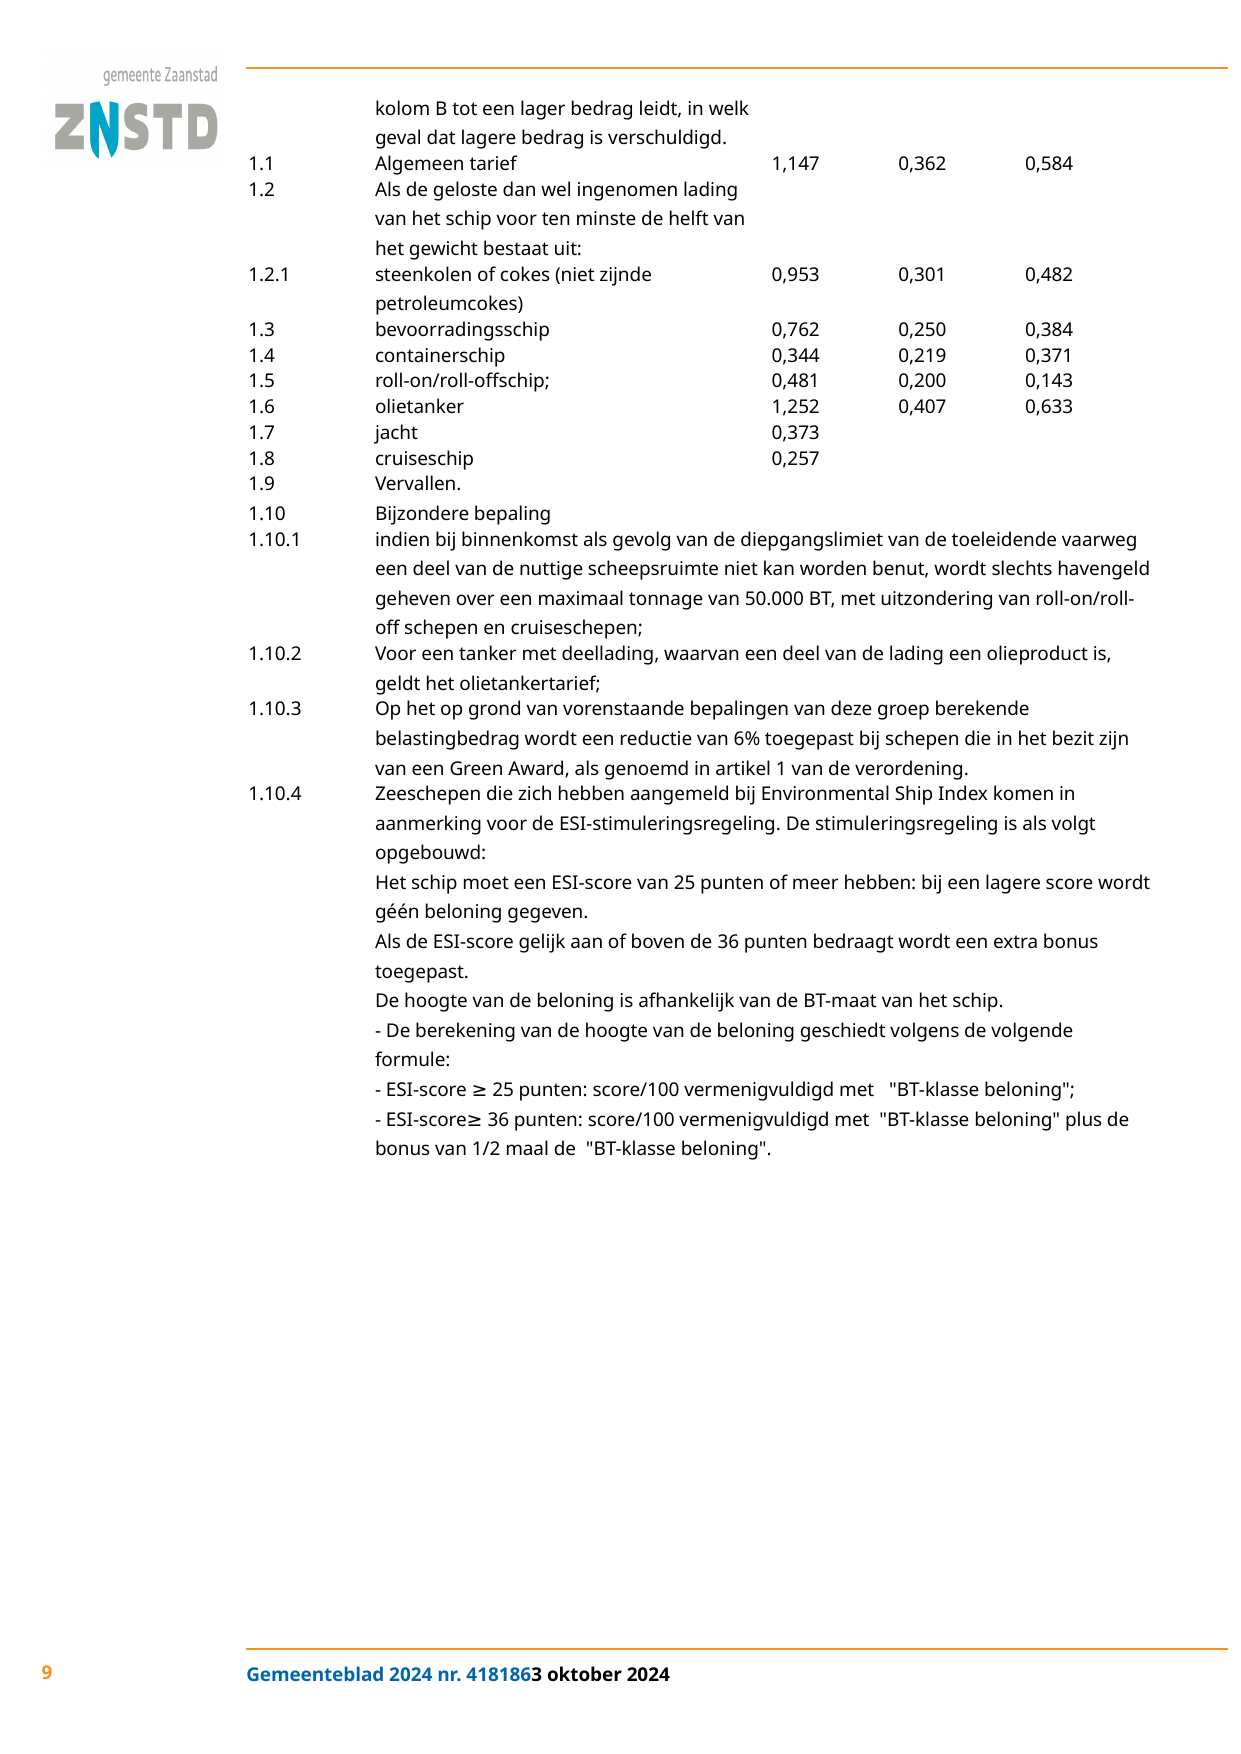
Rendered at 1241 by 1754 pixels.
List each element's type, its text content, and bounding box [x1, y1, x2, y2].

table_cell 0,482 [1025, 261, 1152, 316]
table_cell 0,953 [771, 261, 898, 316]
table_cell bevoorradingsschip [375, 316, 771, 342]
table_cell 0,384 [1025, 316, 1152, 342]
table_cell 1.10.2 [248, 640, 375, 696]
table_cell kolom B tot een lager bedrag leidt, in welk geval dat lagere bedrag is verschuldigd. [375, 95, 771, 150]
table_cell 1.10.4 [248, 780, 375, 1161]
picture [41, 47, 231, 172]
table_cell [1025, 176, 1152, 261]
table_cell Voor een tanker met deellading, waarvan een deel van de lading een olieproduct is, geldt het olietankertarief; [375, 640, 1152, 696]
table_cell 0,371 [1025, 342, 1152, 367]
table_cell 0,373 [771, 419, 898, 445]
table_cell 0,250 [898, 316, 1025, 342]
table_cell 1.2 [248, 176, 375, 261]
table_cell 0,257 [771, 445, 898, 470]
table_cell 0,633 [1025, 393, 1152, 419]
table_cell jacht [375, 419, 771, 445]
table_cell 0,362 [898, 150, 1025, 176]
table_cell [1025, 419, 1152, 445]
table_cell [898, 419, 1025, 445]
table_cell containerschip [375, 342, 771, 367]
table_cell olietanker [375, 393, 771, 419]
table_cell [248, 95, 375, 150]
table_cell roll-on/roll-offschip; [375, 368, 771, 393]
table_cell indien bij binnenkomst als gevolg van de diepgangslimiet van de toeleidende vaarweg een deel van de nuttige scheepsruimte niet kan worden benut, wordt slechts havengeld geheven over een maximaal tonnage van 50.000 BT, met uitzondering van roll-on/roll-off schepen en cruiseschepen; [375, 526, 1152, 640]
table_cell 1,252 [771, 393, 898, 419]
table_cell 1.3 [248, 316, 375, 342]
table_cell 1,147 [771, 150, 898, 176]
table_cell 0,762 [771, 316, 898, 342]
table_cell 1.2.1 [248, 261, 375, 316]
table_cell 1.10.3 [248, 696, 375, 780]
table_cell 1.4 [248, 342, 375, 367]
table_cell 1.10.1 [248, 526, 375, 640]
table_cell Algemeen tarief [375, 150, 771, 176]
table_cell 0,219 [898, 342, 1025, 367]
table_cell Als de geloste dan wel ingenomen lading van het schip voor ten minste de helft van het gewicht bestaat uit: [375, 176, 771, 261]
table_cell 1.6 [248, 393, 375, 419]
table_cell 0,481 [771, 368, 898, 393]
table_cell 0,301 [898, 261, 1025, 316]
table_cell [898, 445, 1025, 470]
table_cell 0,143 [1025, 368, 1152, 393]
table_cell Op het op grond van vorenstaande bepalingen van deze groep berekende belastingbedrag wordt een reductie van 6% toegepast bij schepen die in het bezit zijn van een Green Award, als genoemd in artikel 1 van de verordening. [375, 696, 1152, 780]
table_cell cruiseschip [375, 445, 771, 470]
table_cell [898, 176, 1025, 261]
table_cell [898, 95, 1025, 150]
table_cell 1.9 1.10 [248, 470, 375, 526]
table_cell [771, 176, 898, 261]
table_cell [1025, 445, 1152, 470]
table_cell Zeeschepen die zich hebben aangemeld bij Environmental Ship Index komen in aanmerking voor de ESI-stimuleringsregeling. De stimuleringsregeling is als volgt opgebouwd: Het schip moet een ESI-score van 25 punten of meer hebben: bij een lagere score wordt géén beloning gegeven. Als de ESI-score gelijk aan of boven de 36 punten bedraagt wordt een extra bonus toegepast. De hoogte van de beloning is afhankelijk van de BT-maat van het schip. - De berekening van de hoogte van de beloning geschiedt volgens de volgende formule: - ESI-score ≥ 25 punten: score/100 vermenigvuldigd met "BT-klasse beloning"; - ESI-score≥ 36 punten: score/100 vermenigvuldigd met "BT-klasse beloning" plus de bonus van 1/2 maal de "BT-klasse beloning". [375, 780, 1152, 1161]
table_cell Vervallen. Bijzondere bepaling [375, 470, 1152, 526]
table_cell 1.5 [248, 368, 375, 393]
table_cell 1.7 [248, 419, 375, 445]
table_cell 0,407 [898, 393, 1025, 419]
table_cell [771, 95, 898, 150]
table_cell 0,200 [898, 368, 1025, 393]
table_cell 1.8 [248, 445, 375, 470]
table_cell 1.1 [248, 150, 375, 176]
table_cell steenkolen of cokes (niet zijnde petroleumcokes) [375, 261, 771, 316]
table_cell 0,344 [771, 342, 898, 367]
table_cell [1025, 95, 1152, 150]
table_cell 0,584 [1025, 150, 1152, 176]
